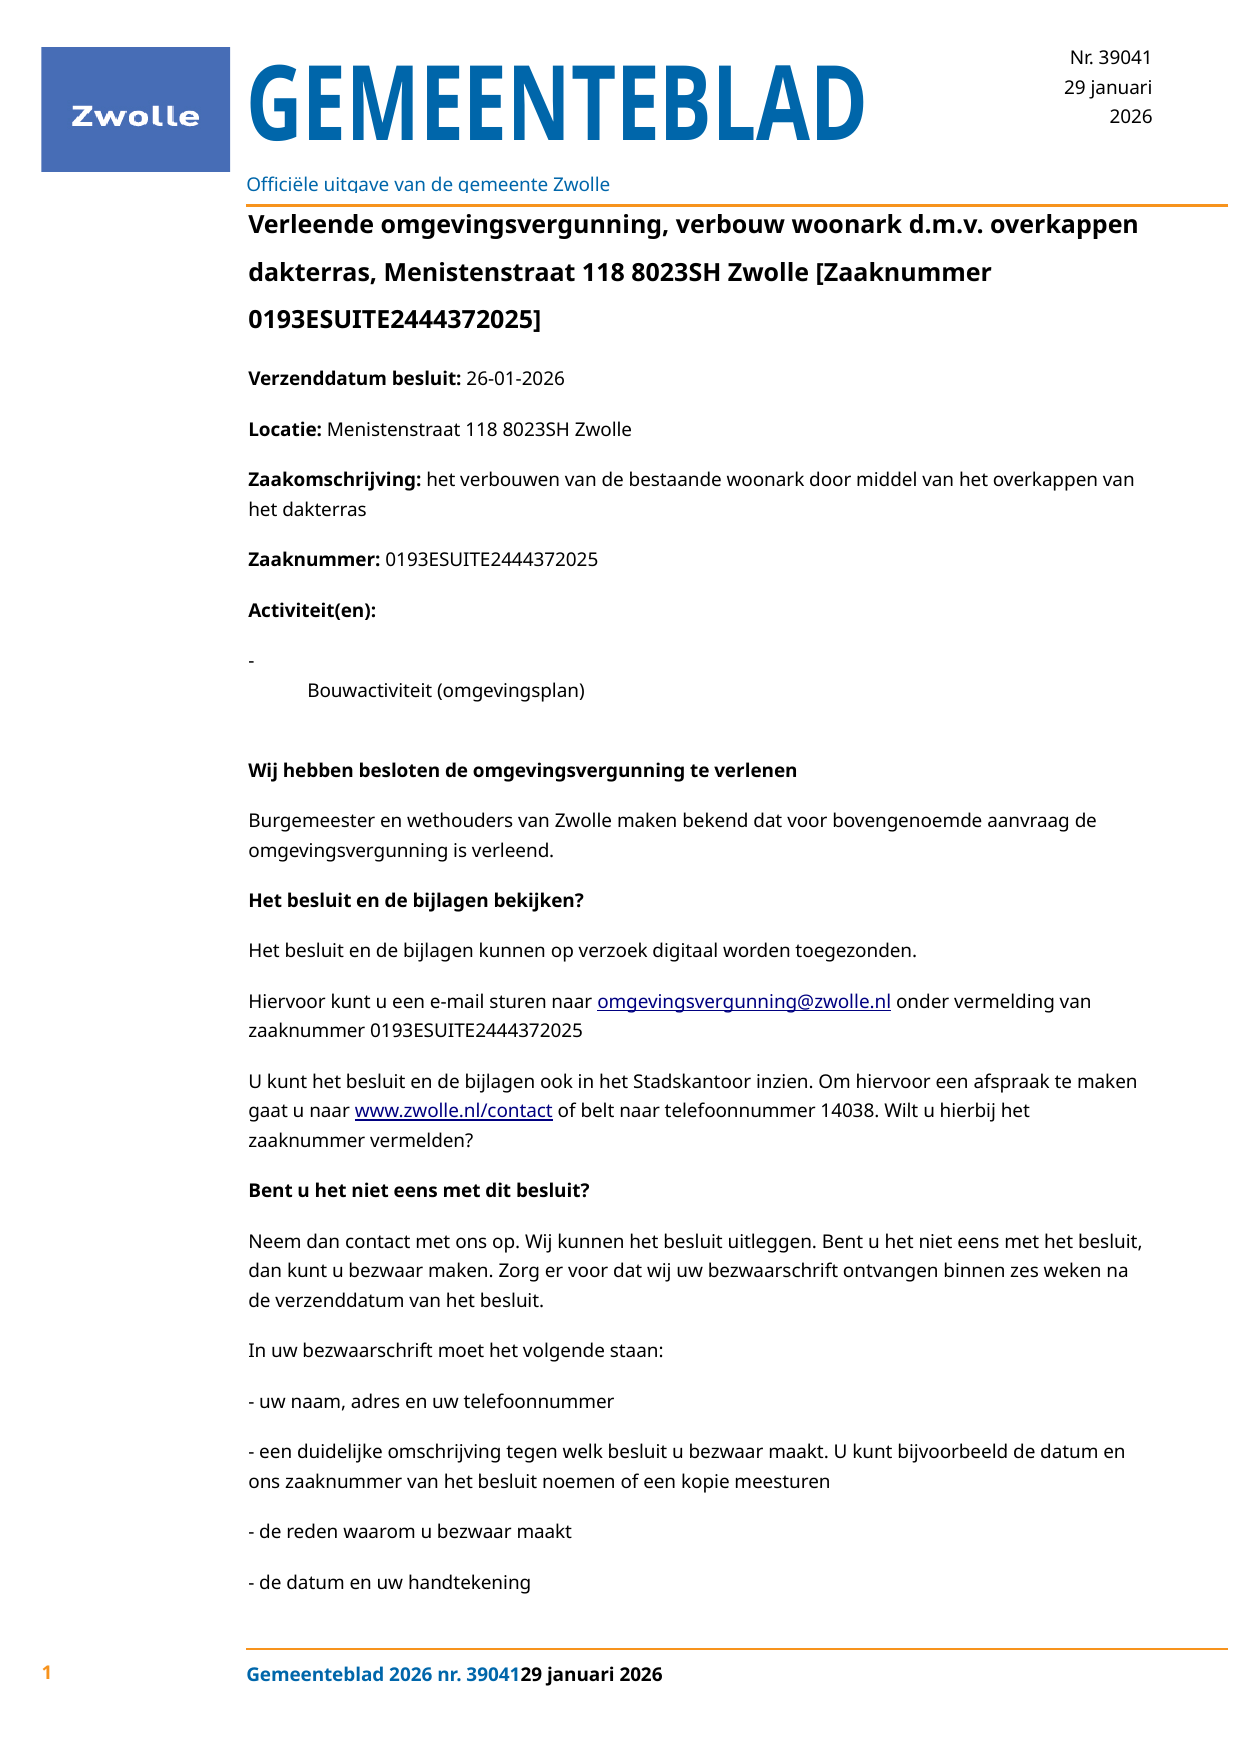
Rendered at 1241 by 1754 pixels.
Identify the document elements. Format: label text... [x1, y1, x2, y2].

text Verzenddatum besluit: 26-01-2026 [248, 366, 1152, 391]
picture [41, 47, 231, 172]
text Het besluit en de bijlagen kunnen op verzoek digitaal worden toegezonden. [248, 938, 1152, 963]
text - een duidelijke omschrijving tegen welk besluit u bezwaar maakt. U kunt bijvoorbeeld de datum en ons zaaknummer van het besluit noemen of een kopie meesturen [248, 1438, 1152, 1494]
text Burgemeester en wethouders van Zwolle maken bekend dat voor bovengenoemde aanvraag de omgevingsvergunning is verleend. [248, 807, 1152, 862]
text Zaaknummer: 0193ESUITE2444372025 [248, 546, 1152, 572]
text Activiteit(en): [248, 597, 1152, 622]
text U kunt het besluit en de bijlagen ook in het Stadskantoor inzien. Om hiervoor een afspraak te maken gaat u naar www.zwolle.nl/contact of belt naar telefoonnummer 14038. Wilt u hierbij het zaaknummer vermelden? [248, 1068, 1152, 1153]
text Het besluit en de bijlagen bekijken? [248, 887, 1152, 913]
text Wij hebben besloten de omgevingsvergunning te verlenen [248, 757, 1152, 782]
text - uw naam, adres en uw telefoonnummer [248, 1388, 1152, 1414]
list Bouwactiviteit (omgevingsplan) [248, 677, 1152, 702]
text In uw bezwaarschrift moet het volgende staan: [248, 1338, 1152, 1363]
text Hiervoor kunt u een e-mail sturen naar omgevingsvergunning@zwolle.nl onder vermelding van zaaknummer 0193ESUITE2444372025 [248, 988, 1152, 1043]
text - de datum en uw handtekening [248, 1569, 1152, 1594]
text Bent u het niet eens met dit besluit? [248, 1178, 1152, 1203]
text Verleende omgevingsvergunning, verbouw woonark d.m.v. overkappen dakterras, Menistenstraat 118 8023SH Zwolle [Zaaknummer 0193ESUITE2444372025] [248, 207, 1152, 336]
text - de reden waarom u bezwaar maakt [248, 1518, 1152, 1544]
text Zaakomschrijving: het verbouwen van de bestaande woonark door middel van het overkappen van het dakterras [248, 466, 1152, 522]
text Locatie: Menistenstraat 118 8023SH Zwolle [248, 416, 1152, 442]
text Neem dan contact met ons op. Wij kunnen het besluit uitleggen. Bent u het niet eens met het besluit, dan kunt u bezwaar maken. Zorg er voor dat wij uw bezwaarschrift ontvangen binnen zes weken na de verzenddatum van het besluit. [248, 1228, 1152, 1313]
